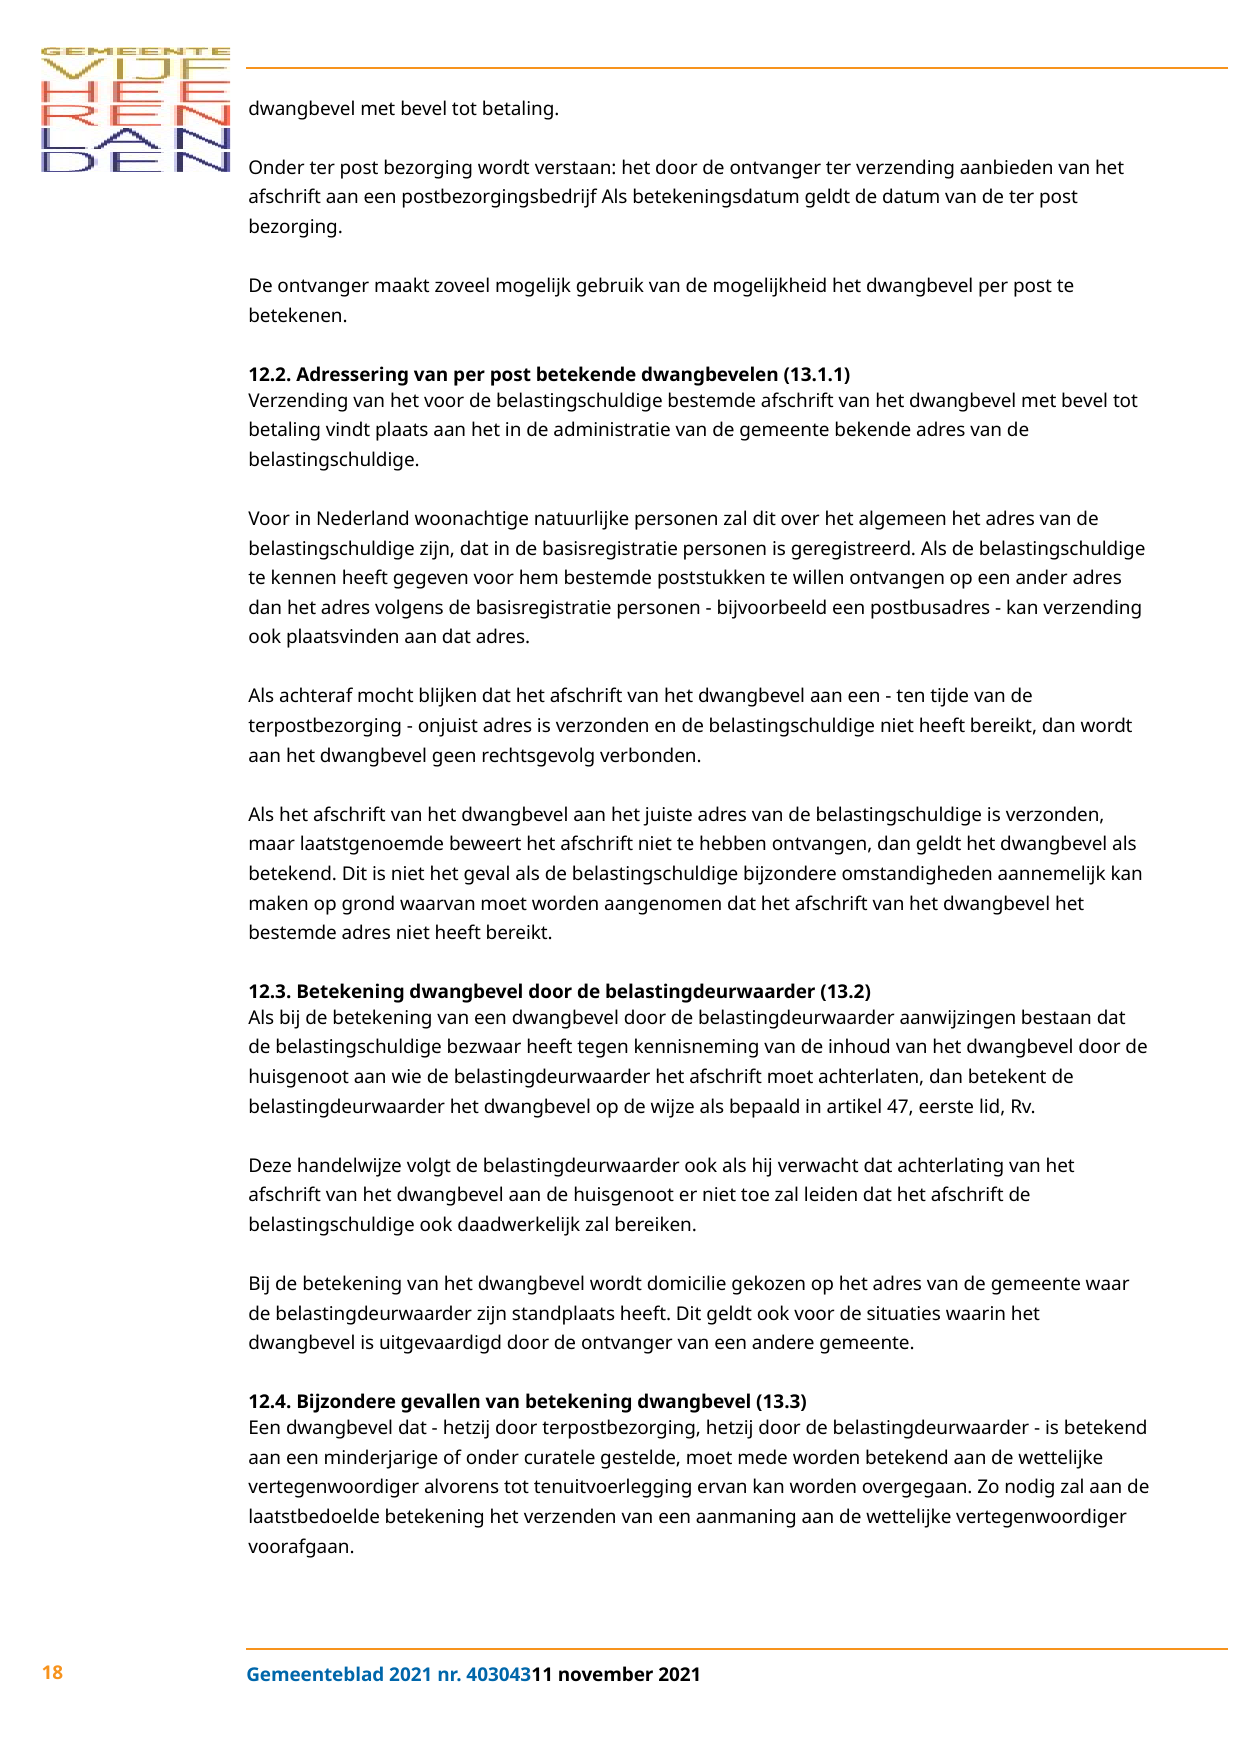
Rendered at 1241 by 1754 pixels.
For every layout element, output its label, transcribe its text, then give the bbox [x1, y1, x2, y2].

text Een dwangbevel dat - hetzij door terpostbezorging, hetzij door de belastingdeurwaarder - is betekend aan een minderjarige of onder curatele gestelde, moet mede worden betekend aan de wettelijke vertegenwoordiger alvorens tot tenuitvoerlegging ervan kan worden overgegaan. Zo nodig zal aan de laatstbedoelde betekening het verzenden van een aanmaning aan de wettelijke vertegenwoordiger voorafgaan. [248, 1414, 1152, 1558]
text Bij de betekening van het dwangbevel wordt domicilie gekozen op het adres van de gemeente waar de belastingdeurwaarder zijn standplaats heeft. Dit geldt ook voor de situaties waarin het dwangbevel is uitgevaardigd door de ontvanger van een andere gemeente. [248, 1270, 1152, 1355]
text De ontvanger maakt zoveel mogelijk gebruik van de mogelijkheid het dwangbevel per post te betekenen. [248, 272, 1152, 328]
text dwangbevel met bevel tot betaling. [248, 95, 1152, 121]
text Als achteraf mocht blijken dat het afschrift van het dwangbevel aan een - ten tijde van de terpostbezorging - onjuist adres is verzonden en de belastingschuldige niet heeft bereikt, dan wordt aan het dwangbevel geen rechtsgevolg verbonden. [248, 683, 1152, 767]
text Als bij de betekening van een dwangbevel door de belastingdeurwaarder aanwijzingen bestaan dat de belastingschuldige bezwaar heeft tegen kennisneming van de inhoud van het dwangbevel door de huisgenoot aan wie de belastingdeurwaarder het afschrift moet achterlaten, dan betekent de belastingdeurwaarder het dwangbevel op de wijze als bepaald in artikel 47, eerste lid, Rv. [248, 1004, 1152, 1119]
text Onder ter post bezorging wordt verstaan: het door de ontvanger ter verzending aanbieden van het afschrift aan een postbezorgingsbedrijf Als betekeningsdatum geldt de datum van de ter post bezorging. [248, 154, 1152, 239]
text Als het afschrift van het dwangbevel aan het juiste adres van de belastingschuldige is verzonden, maar laatstgenoemde beweert het afschrift niet te hebben ontvangen, dan geldt het dwangbevel als betekend. Dit is niet het geval als de belastingschuldige bijzondere omstandigheden aannemelijk kan maken op grond waarvan moet worden aangenomen dat het afschrift van het dwangbevel het bestemde adres niet heeft bereikt. [248, 801, 1152, 945]
text 12.4. Bijzondere gevallen van betekening dwangbevel (13.3) [248, 1389, 1152, 1414]
text 12.2. Adressering van per post betekende dwangbevelen (13.1.1) [248, 361, 1152, 387]
text Deze handelwijze volgt de belastingdeurwaarder ook als hij verwacht dat achterlating van het afschrift van het dwangbevel aan de huisgenoot er niet toe zal leiden dat het afschrift de belastingschuldige ook daadwerkelijk zal bereiken. [248, 1152, 1152, 1237]
text Voor in Nederland woonachtige natuurlijke personen zal dit over het algemeen het adres van de belastingschuldige zijn, dat in de basisregistratie personen is geregistreerd. Als de belastingschuldige te kennen heeft gegeven voor hem bestemde poststukken te willen ontvangen op een ander adres dan het adres volgens de basisregistratie personen - bijvoorbeeld een postbusadres - kan verzending ook plaatsvinden aan dat adres. [248, 505, 1152, 649]
text 12.3. Betekening dwangbevel door de belastingdeurwaarder (13.2) [248, 978, 1152, 1004]
picture [41, 47, 231, 172]
text Verzending van het voor de belastingschuldige bestemde afschrift van het dwangbevel met bevel tot betaling vindt plaats aan het in de administratie van de gemeente bekende adres van de belastingschuldige. [248, 387, 1152, 472]
